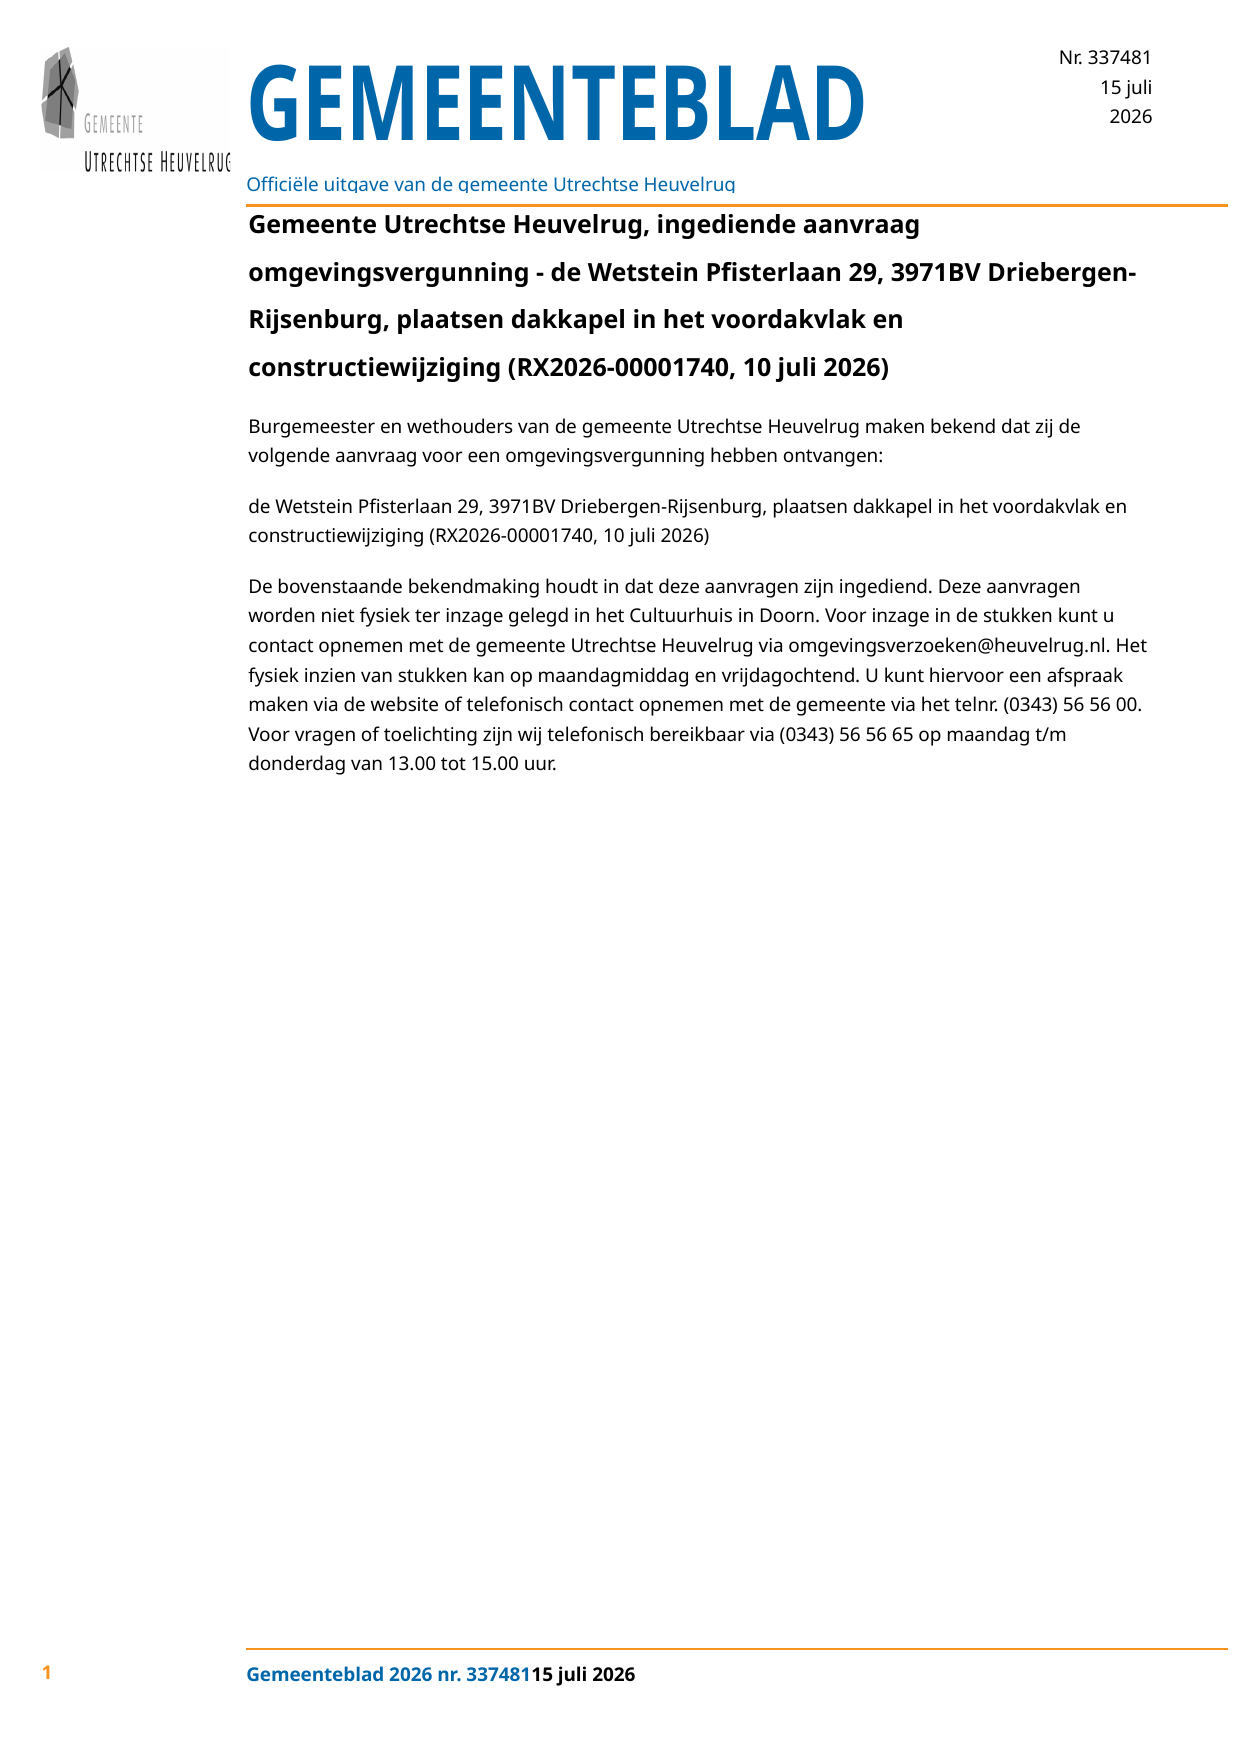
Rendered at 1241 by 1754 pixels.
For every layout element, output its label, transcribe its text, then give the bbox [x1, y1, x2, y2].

text de Wetstein Pfisterlaan 29, 3971BV Driebergen-Rijsenburg, plaatsen dakkapel in het voordakvlak en constructiewijziging (RX2026-00001740, 10 juli 2026) [248, 493, 1152, 548]
picture [41, 47, 231, 172]
text Burgemeester en wethouders van de gemeente Utrechtse Heuvelrug maken bekend dat zij de volgende aanvraag voor een omgevingsvergunning hebben ontvangen: [248, 413, 1152, 468]
text De bovenstaande bekendmaking houdt in dat deze aanvragen zijn ingediend. Deze aanvragen worden niet fysiek ter inzage gelegd in het Cultuurhuis in Doorn. Voor inzage in de stukken kunt u contact opnemen met de gemeente Utrechtse Heuvelrug via omgevingsverzoeken@heuvelrug.nl. Het fysiek inzien van stukken kan op maandagmiddag en vrijdagochtend. U kunt hiervoor een afspraak maken via de website of telefonisch contact opnemen met de gemeente via het telnr. (0343) 56 56 00. Voor vragen of toelichting zijn wij telefonisch bereikbaar via (0343) 56 56 65 op maandag t/m donderdag van 13.00 tot 15.00 uur. [248, 573, 1152, 776]
text Gemeente Utrechtse Heuvelrug, ingediende aanvraag omgevingsvergunning - de Wetstein Pfisterlaan 29, 3971BV Driebergen-Rijsenburg, plaatsen dakkapel in het voordakvlak en constructiewijziging (RX2026-00001740, 10 juli 2026) [248, 207, 1152, 384]
